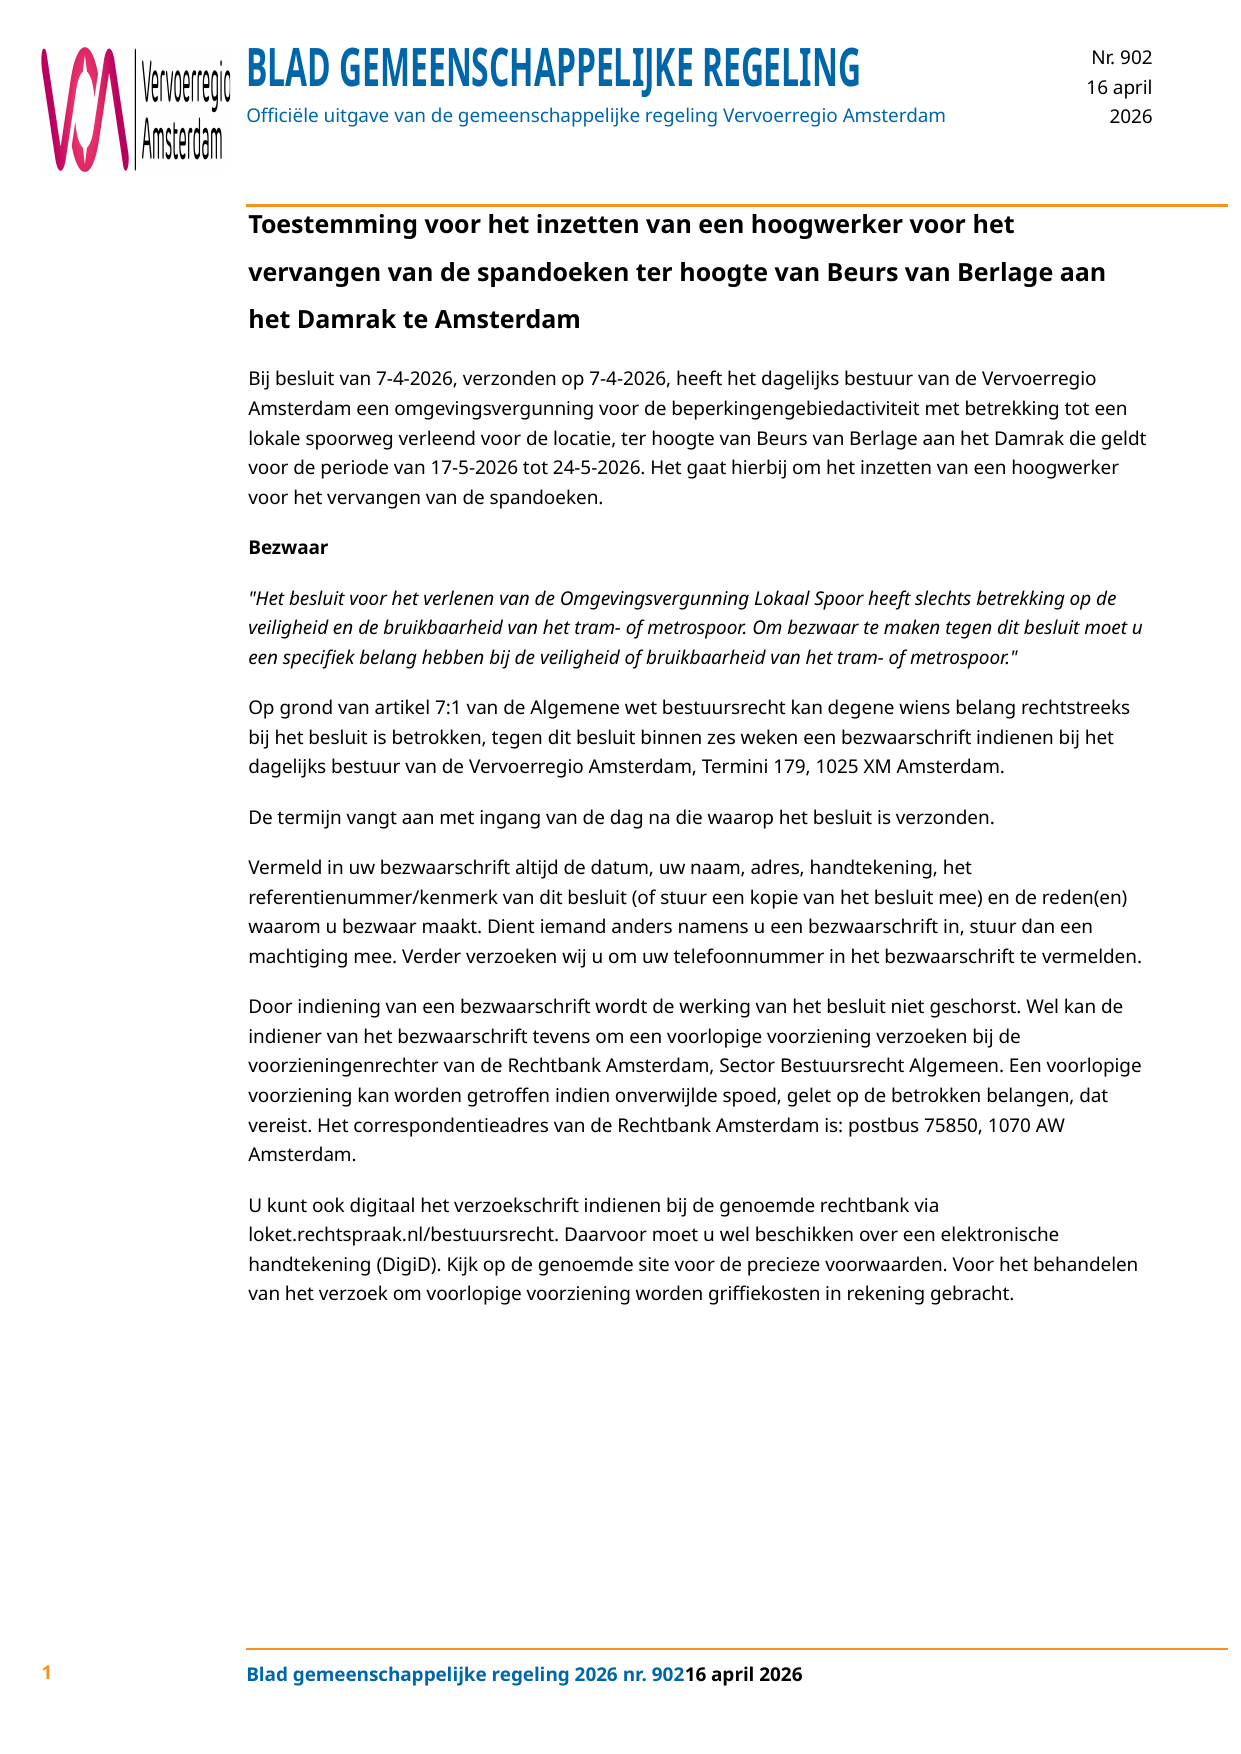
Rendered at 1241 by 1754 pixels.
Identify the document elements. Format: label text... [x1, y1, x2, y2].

text Door indiening van een bezwaarschrift wordt de werking van het besluit niet geschorst. Wel kan de indiener van het bezwaarschrift tevens om een voorlopige voorziening verzoeken bij de voorzieningenrechter van de Rechtbank Amsterdam, Sector Bestuursrecht Algemeen. Een voorlopige voorziening kan worden getroffen indien onverwijlde spoed, gelet op de betrokken belangen, dat vereist. Het correspondentieadres van de Rechtbank Amsterdam is: postbus 75850, 1070 AW Amsterdam. [248, 993, 1152, 1167]
text Bezwaar [248, 534, 1152, 560]
text Toestemming voor het inzetten van een hoogwerker voor het vervangen van de spandoeken ter hoogte van Beurs van Berlage aan het Damrak te Amsterdam [248, 207, 1152, 336]
text Op grond van artikel 7:1 van de Algemene wet bestuursrecht kan degene wiens belang rechtstreeks bij het besluit is betrokken, tegen dit besluit binnen zes weken een bezwaarschrift indienen bij het dagelijks bestuur van de Vervoerregio Amsterdam, Termini 179, 1025 XM Amsterdam. [248, 694, 1152, 779]
text Vermeld in uw bezwaarschrift altijd de datum, uw naam, adres, handtekening, het referentienummer/kenmerk van dit besluit (of stuur een kopie van het besluit mee) en de reden(en) waarom u bezwaar maakt. Dient iemand anders namens u een bezwaarschrift in, stuur dan een machtiging mee. Verder verzoeken wij u om uw telefoonnummer in het bezwaarschrift te vermelden. [248, 854, 1152, 969]
text "Het besluit voor het verlenen van de Omgevingsvergunning Lokaal Spoor heeft slechts betrekking op de veiligheid en de bruikbaarheid van het tram- of metrospoor. Om bezwaar te maken tegen dit besluit moet u een specifiek belang hebben bij de veiligheid of bruikbaarheid van het tram- of metrospoor." [248, 585, 1152, 669]
picture [41, 47, 231, 172]
text U kunt ook digitaal het verzoekschrift indienen bij de genoemde rechtbank via loket.rechtspraak.nl/bestuursrecht. Daarvoor moet u wel beschikken over een elektronische handtekening (DigiD). Kijk op de genoemde site voor de precieze voorwaarden. Voor het behandelen van het verzoek om voorlopige voorziening worden griffiekosten in rekening gebracht. [248, 1192, 1152, 1306]
text Bij besluit van 7-4-2026, verzonden op 7-4-2026, heeft het dagelijks bestuur van de Vervoerregio Amsterdam een omgevingsvergunning voor de beperkingengebiedactiviteit met betrekking tot een lokale spoorweg verleend voor de locatie, ter hoogte van Beurs van Berlage aan het Damrak die geldt voor de periode van 17-5-2026 tot 24-5-2026. Het gaat hierbij om het inzetten van een hoogwerker voor het vervangen van de spandoeken. [248, 366, 1152, 509]
text De termijn vangt aan met ingang van de dag na die waarop het besluit is verzonden. [248, 804, 1152, 829]
